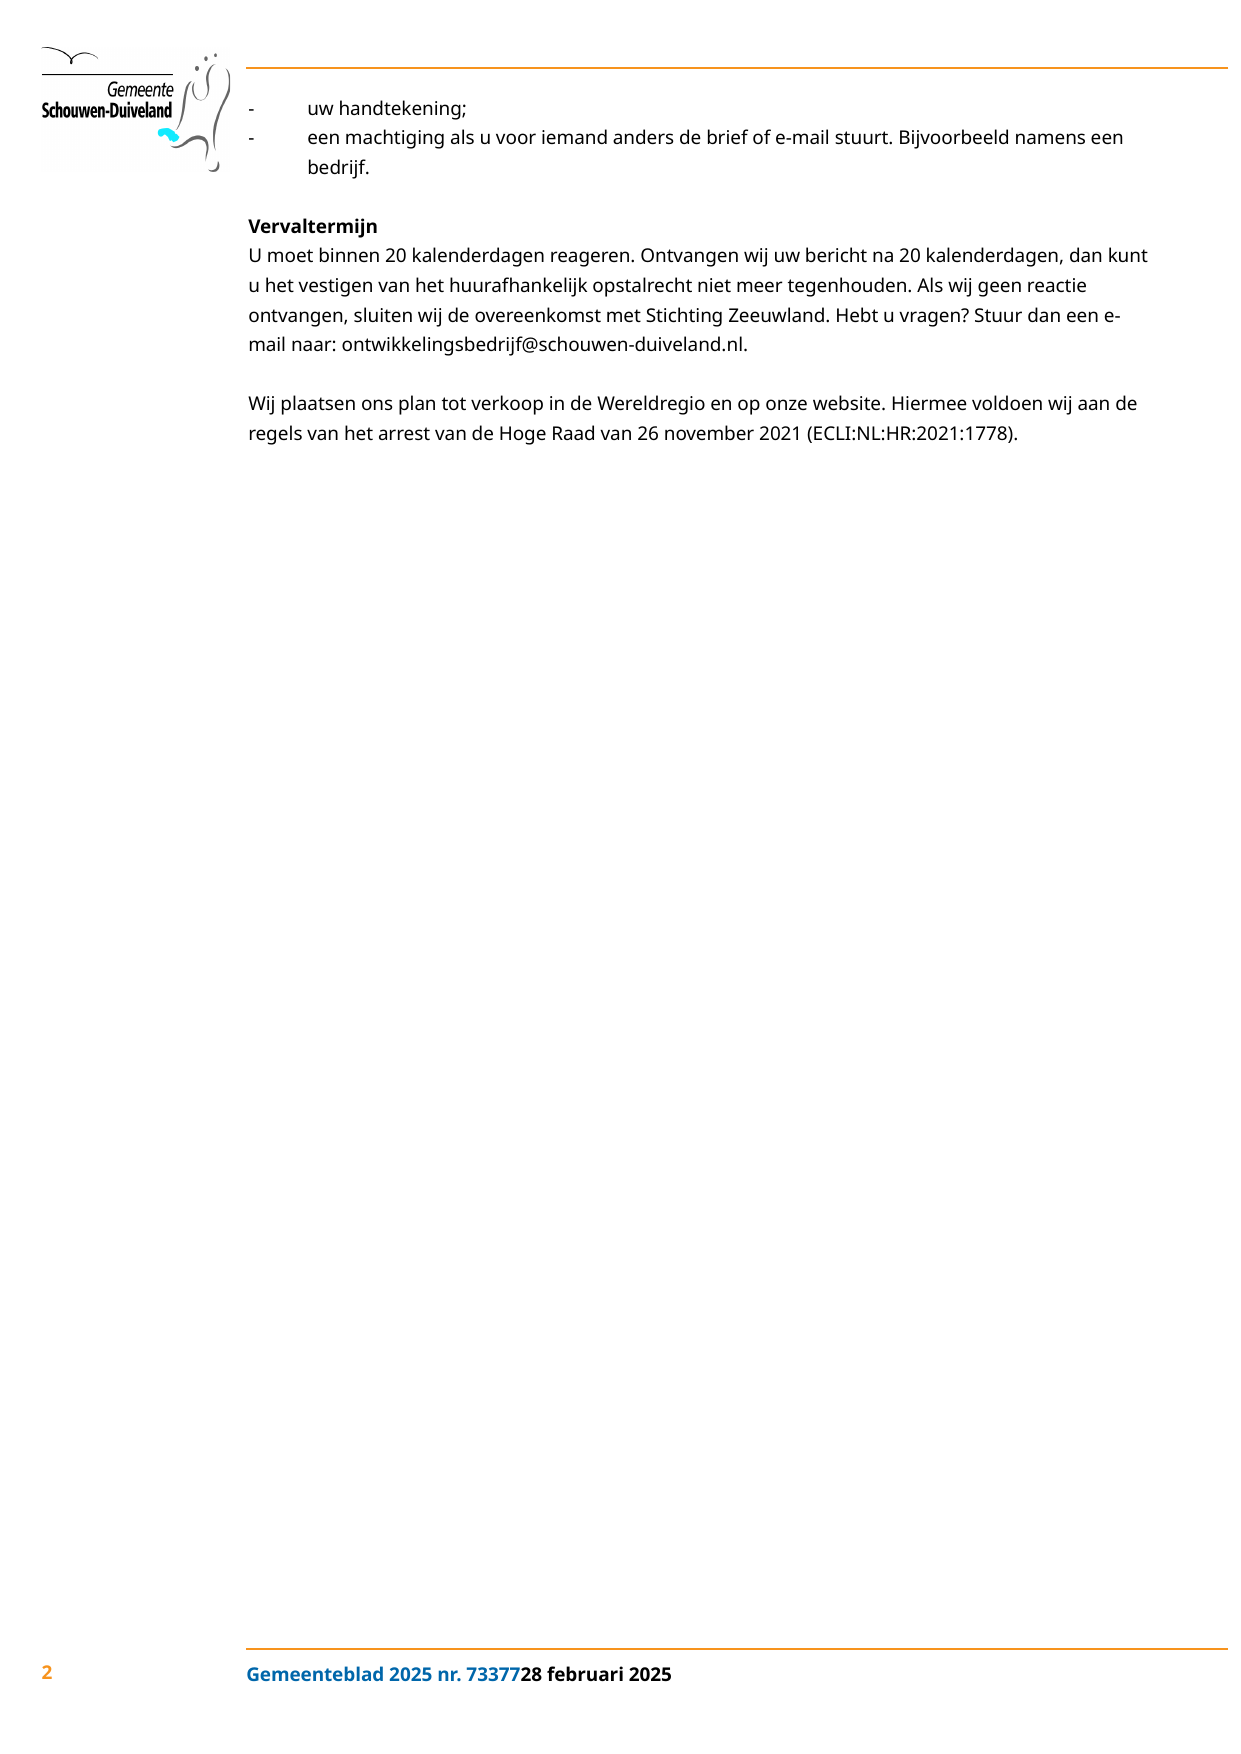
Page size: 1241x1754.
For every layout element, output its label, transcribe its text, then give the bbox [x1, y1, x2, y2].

list uw handtekening; [248, 95, 1152, 121]
text U moet binnen 20 kalenderdagen reageren. Ontvangen wij uw bericht na 20 kalenderdagen, dan kunt u het vestigen van het huurafhankelijk opstalrecht niet meer tegenhouden. Als wij geen reactie ontvangen, sluiten wij de overeenkomst met Stichting Zeeuwland. Hebt u vragen? Stuur dan een e-mail naar: ontwikkelingsbedrijf@schouwen-duiveland.nl. [248, 243, 1152, 357]
text Wij plaatsen ons plan tot verkoop in de Wereldregio en op onze website. Hiermee voldoen wij aan de regels van het arrest van de Hoge Raad van 26 november 2021 (ECLI:NL:HR:2021:1778). [248, 391, 1152, 446]
picture [41, 47, 231, 172]
text Vervaltermijn [248, 213, 1152, 239]
list een machtiging als u voor iemand anders de brief of e-mail stuurt. Bijvoorbeeld namens een bedrijf. [248, 124, 1152, 180]
